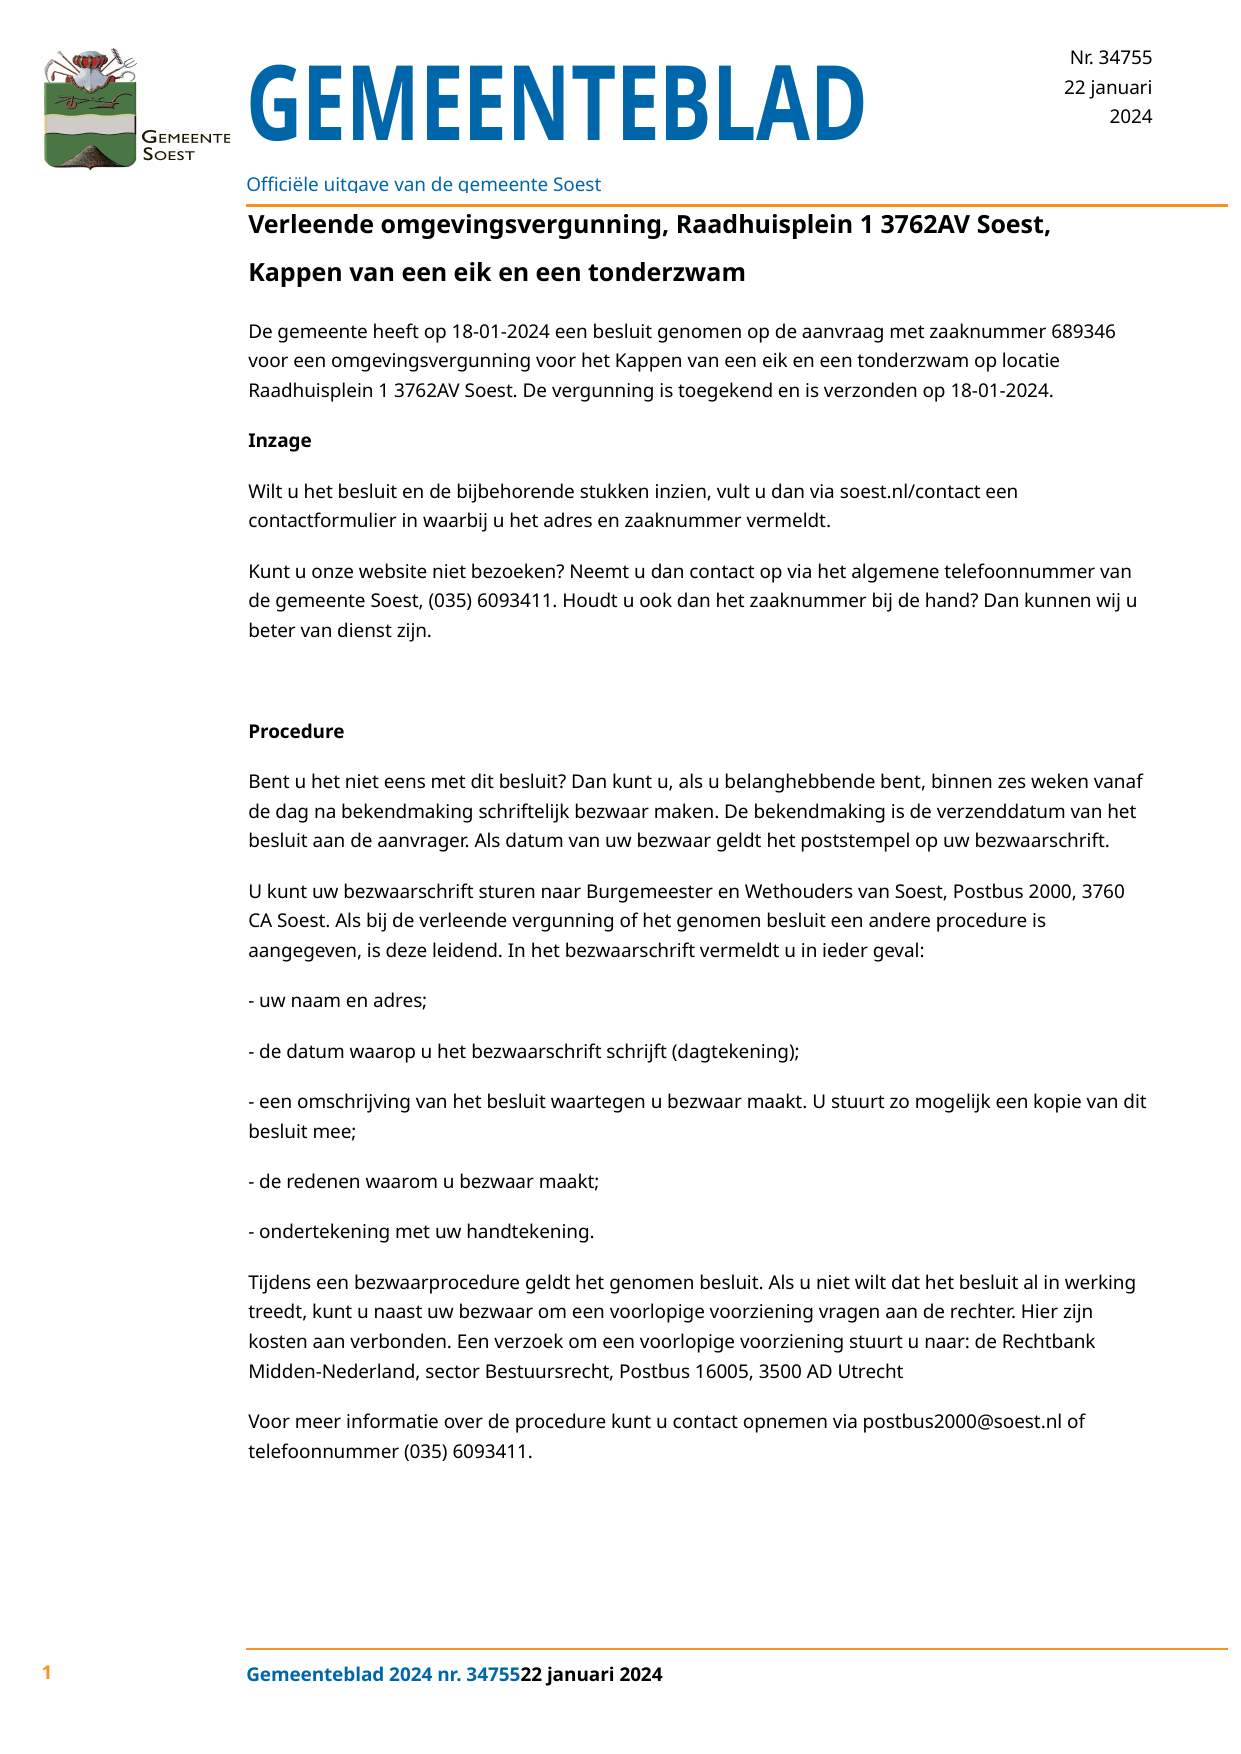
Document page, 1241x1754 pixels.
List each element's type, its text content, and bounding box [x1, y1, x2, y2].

text Bent u het niet eens met dit besluit? Dan kunt u, als u belanghebbende bent, binnen zes weken vanaf de dag na bekendmaking schriftelijk bezwaar maken. De bekendmaking is de verzenddatum van het besluit aan de aanvrager. Als datum van uw bezwaar geldt het poststempel op uw bezwaarschrift. [248, 768, 1152, 853]
text - de datum waarop u het bezwaarschrift schrijft (dagtekening); [248, 1038, 1152, 1064]
text Voor meer informatie over de procedure kunt u contact opnemen via postbus2000@soest.nl of telefoonnummer (035) 6093411. [248, 1408, 1152, 1464]
text Verleende omgevingsvergunning, Raadhuisplein 1 3762AV Soest, Kappen van een eik en een tonderzwam [248, 207, 1152, 288]
text - een omschrijving van het besluit waartegen u bezwaar maakt. U stuurt zo mogelijk een kopie van dit besluit mee; [248, 1088, 1152, 1144]
text U kunt uw bezwaarschrift sturen naar Burgemeester en Wethouders van Soest, Postbus 2000, 3760 CA Soest. Als bij de verleende vergunning of het genomen besluit een andere procedure is aangegeven, is deze leidend. In het bezwaarschrift vermeldt u in ieder geval: [248, 878, 1152, 963]
text Wilt u het besluit en de bijbehorende stukken inzien, vult u dan via soest.nl/contact een contactformulier in waarbij u het adres en zaaknummer vermeldt. [248, 478, 1152, 533]
text Tijdens een bezwaarprocedure geldt het genomen besluit. Als u niet wilt dat het besluit al in werking treedt, kunt u naast uw bezwaar om een voorlopige voorziening vragen aan de rechter. Hier zijn kosten aan verbonden. Een verzoek om een voorlopige voorziening stuurt u naar: de Rechtbank Midden-Nederland, sector Bestuursrecht, Postbus 16005, 3500 AD Utrecht [248, 1269, 1152, 1384]
text De gemeente heeft op 18-01-2024 een besluit genomen op de aanvraag met zaaknummer 689346 voor een omgevingsvergunning voor het Kappen van een eik en een tonderzwam op locatie Raadhuisplein 1 3762AV Soest. De vergunning is toegekend en is verzonden op 18-01-2024. [248, 318, 1152, 403]
picture [41, 47, 231, 172]
text - uw naam en adres; [248, 987, 1152, 1013]
text Procedure [248, 718, 1152, 744]
text - ondertekening met uw handtekening. [248, 1219, 1152, 1244]
text Kunt u onze website niet bezoeken? Neemt u dan contact op via het algemene telefoonnummer van de gemeente Soest, (035) 6093411. Houdt u ook dan het zaaknummer bij de hand? Dan kunnen wij u beter van dienst zijn. [248, 558, 1152, 643]
text - de redenen waarom u bezwaar maakt; [248, 1168, 1152, 1194]
text Inzage [248, 427, 1152, 453]
